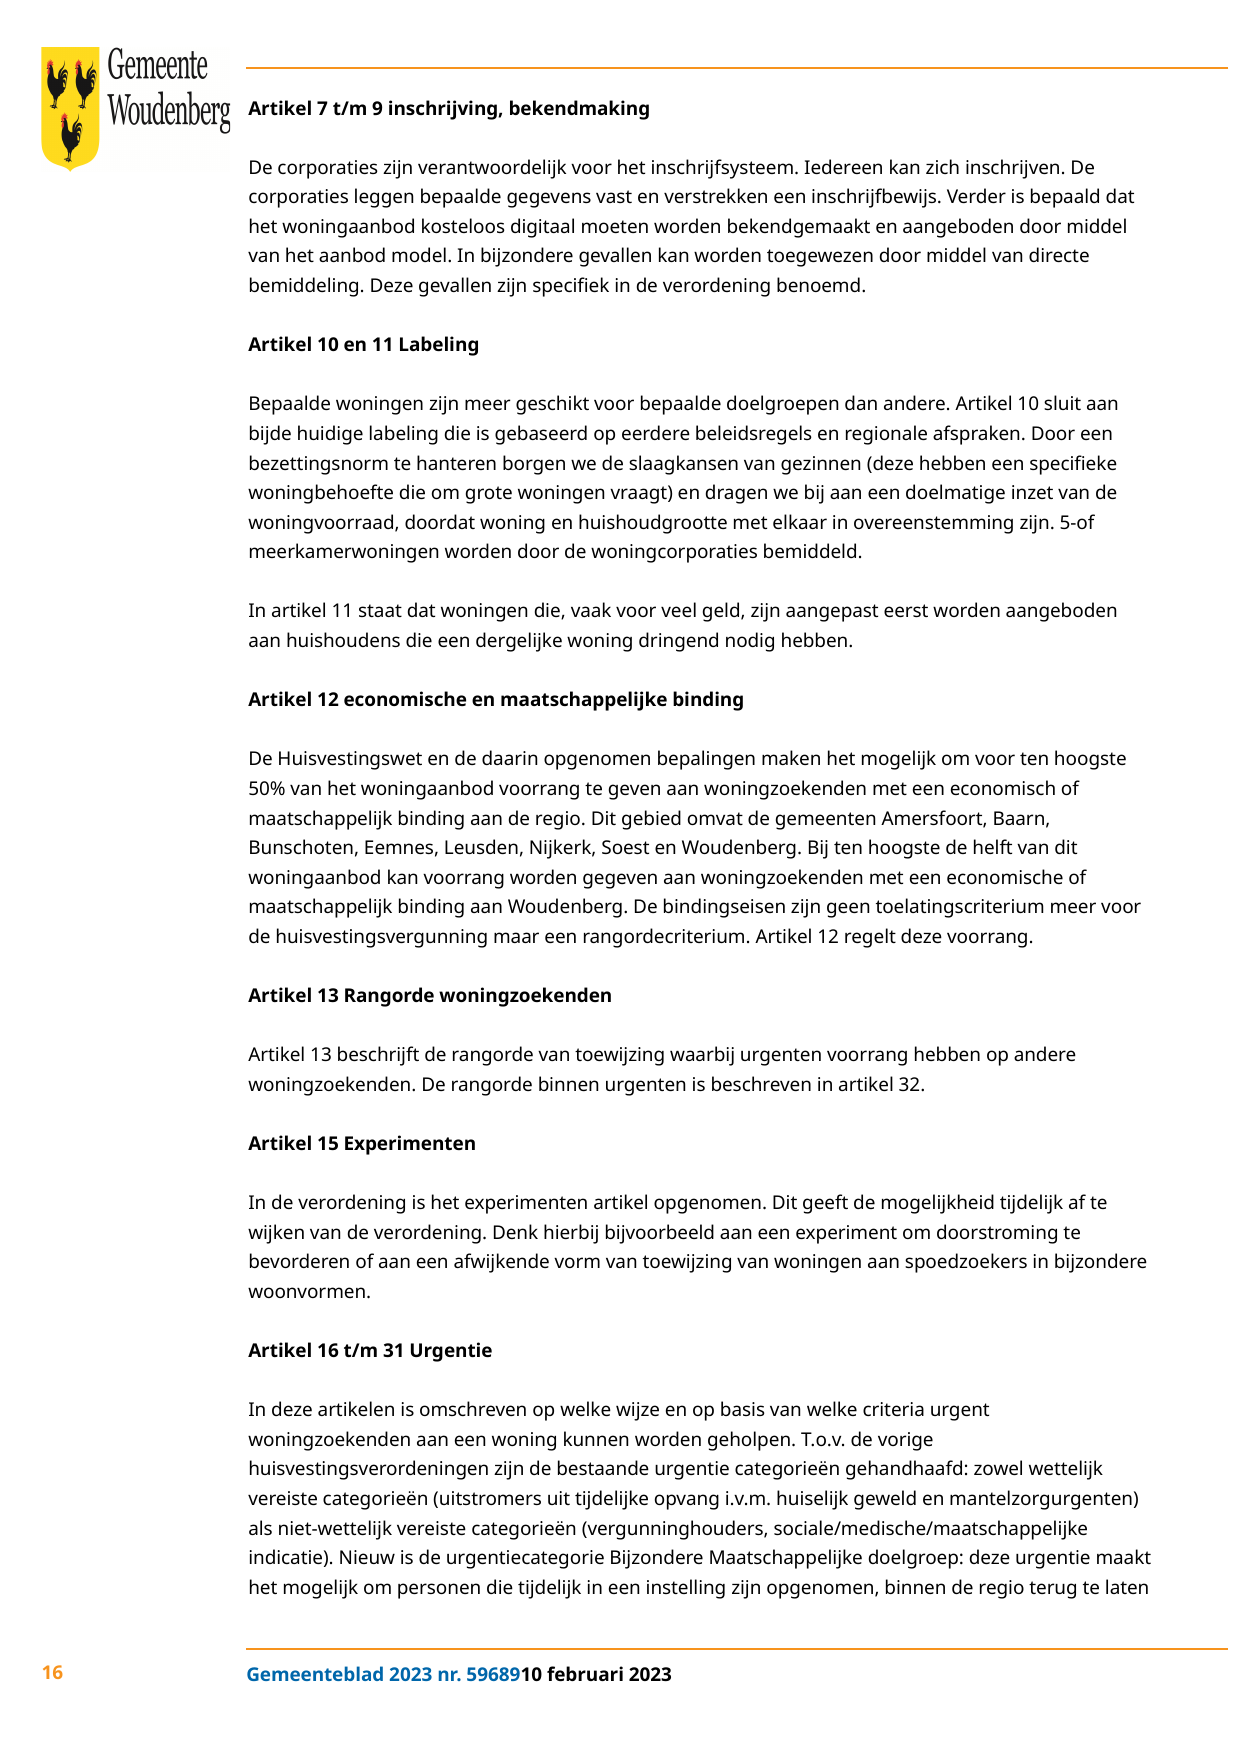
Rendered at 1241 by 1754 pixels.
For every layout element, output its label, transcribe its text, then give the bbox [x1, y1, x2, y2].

text Artikel 10 en 11 Labeling [248, 331, 1152, 357]
text Artikel 7 t/m 9 inschrijving, bekendmaking [248, 95, 1152, 121]
text Artikel 12 economische en maatschappelijke binding [248, 686, 1152, 712]
text De corporaties zijn verantwoordelijk voor het inschrijfsysteem. Iedereen kan zich inschrijven. De corporaties leggen bepaalde gegevens vast en verstrekken een inschrijfbewijs. Verder is bepaald dat het woningaanbod kosteloos digitaal moeten worden bekendgemaakt en aangeboden door middel van het aanbod model. In bijzondere gevallen kan worden toegewezen door middel van directe bemiddeling. Deze gevallen zijn specifiek in de verordening benoemd. [248, 154, 1152, 298]
text Artikel 15 Experimenten [248, 1130, 1152, 1156]
text In artikel 11 staat dat woningen die, vaak voor veel geld, zijn aangepast eerst worden aangeboden aan huishoudens die een dergelijke woning dringend nodig hebben. [248, 598, 1152, 653]
text Artikel 13 Rangorde woningzoekenden [248, 982, 1152, 1008]
text Artikel 16 t/m 31 Urgentie [248, 1337, 1152, 1363]
picture [41, 47, 231, 172]
text In de verordening is het experimenten artikel opgenomen. Dit geeft de mogelijkheid tijdelijk af te wijken van de verordening. Denk hierbij bijvoorbeeld aan een experiment om doorstroming te bevorderen of aan een afwijkende vorm van toewijzing van woningen aan spoedzoekers in bijzondere woonvormen. [248, 1189, 1152, 1304]
text De Huisvestingswet en de daarin opgenomen bepalingen maken het mogelijk om voor ten hoogste 50% van het woningaanbod voorrang te geven aan woningzoekenden met een economisch of maatschappelijk binding aan de regio. Dit gebied omvat de gemeenten Amersfoort, Baarn, Bunschoten, Eemnes, Leusden, Nijkerk, Soest en Woudenberg. Bij ten hoogste de helft van dit woningaanbod kan voorrang worden gegeven aan woningzoekenden met een economische of maatschappelijk binding aan Woudenberg. De bindingseisen zijn geen toelatingscriterium meer voor de huisvestingsvergunning maar een rangordecriterium. Artikel 12 regelt deze voorrang. [248, 746, 1152, 949]
text Artikel 13 beschrijft de rangorde van toewijzing waarbij urgenten voorrang hebben op andere woningzoekenden. De rangorde binnen urgenten is beschreven in artikel 32. [248, 1041, 1152, 1097]
text In deze artikelen is omschreven op welke wijze en op basis van welke criteria urgent woningzoekenden aan een woning kunnen worden geholpen. T.o.v. de vorige huisvestingsverordeningen zijn de bestaande urgentie categorieën gehandhaafd: zowel wettelijk vereiste categorieën (uitstromers uit tijdelijke opvang i.v.m. huiselijk geweld en mantelzorgurgenten) als niet-wettelijk vereiste categorieën (vergunninghouders, sociale/medische/maatschappelijke indicatie). Nieuw is de urgentiecategorie Bijzondere Maatschappelijke doelgroep: deze urgentie maakt het mogelijk om personen die tijdelijk in een instelling zijn opgenomen, binnen de regio terug te laten [248, 1396, 1152, 1600]
text Bepaalde woningen zijn meer geschikt voor bepaalde doelgroepen dan andere. Artikel 10 sluit aan bijde huidige labeling die is gebaseerd op eerdere beleidsregels en regionale afspraken. Door een bezettingsnorm te hanteren borgen we de slaagkansen van gezinnen (deze hebben een specifieke woningbehoefte die om grote woningen vraagt) en dragen we bij aan een doelmatige inzet van de woningvoorraad, doordat woning en huishoudgrootte met elkaar in overeenstemming zijn. 5-of meerkamerwoningen worden door de woningcorporaties bemiddeld. [248, 391, 1152, 564]
